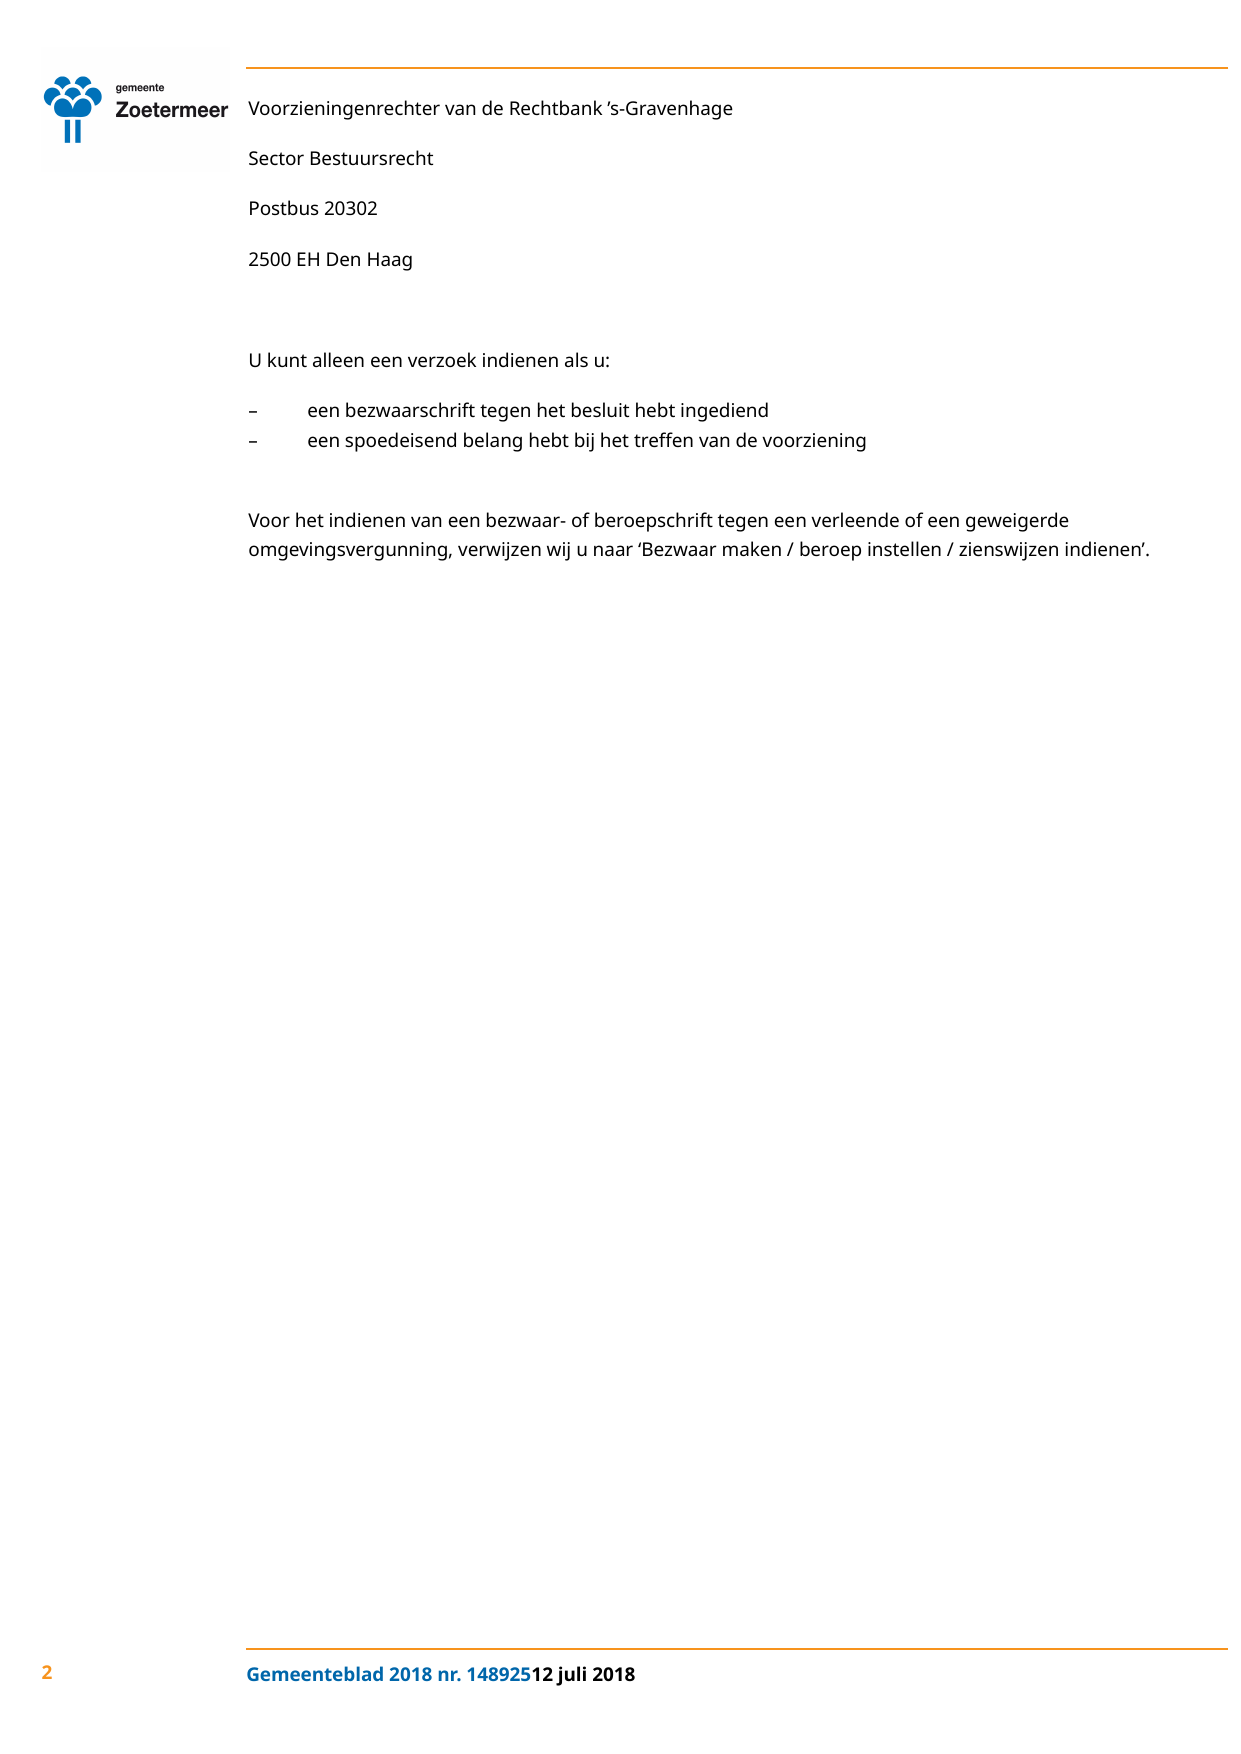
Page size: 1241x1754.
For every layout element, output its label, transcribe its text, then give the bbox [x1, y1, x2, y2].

text U kunt alleen een verzoek indienen als u: [248, 347, 1152, 373]
text Sector Bestuursrecht [248, 145, 1152, 171]
text Voor het indienen van een bezwaar- of beroepschrift tegen een verleende of een geweigerde omgevingsvergunning, verwijzen wij u naar ‘Bezwaar maken / beroep instellen / zienswijzen indienen’. [248, 507, 1152, 562]
text Voorzieningenrechter van de Rechtbank ’s-Gravenhage [248, 95, 1152, 121]
text 2500 EH Den Haag [248, 246, 1152, 272]
text Postbus 20302 [248, 196, 1152, 221]
list een spoedeisend belang hebt bij het treffen van de voorziening [248, 427, 1152, 453]
picture [41, 47, 231, 172]
list een bezwaarschrift tegen het besluit hebt ingediend [248, 397, 1152, 423]
